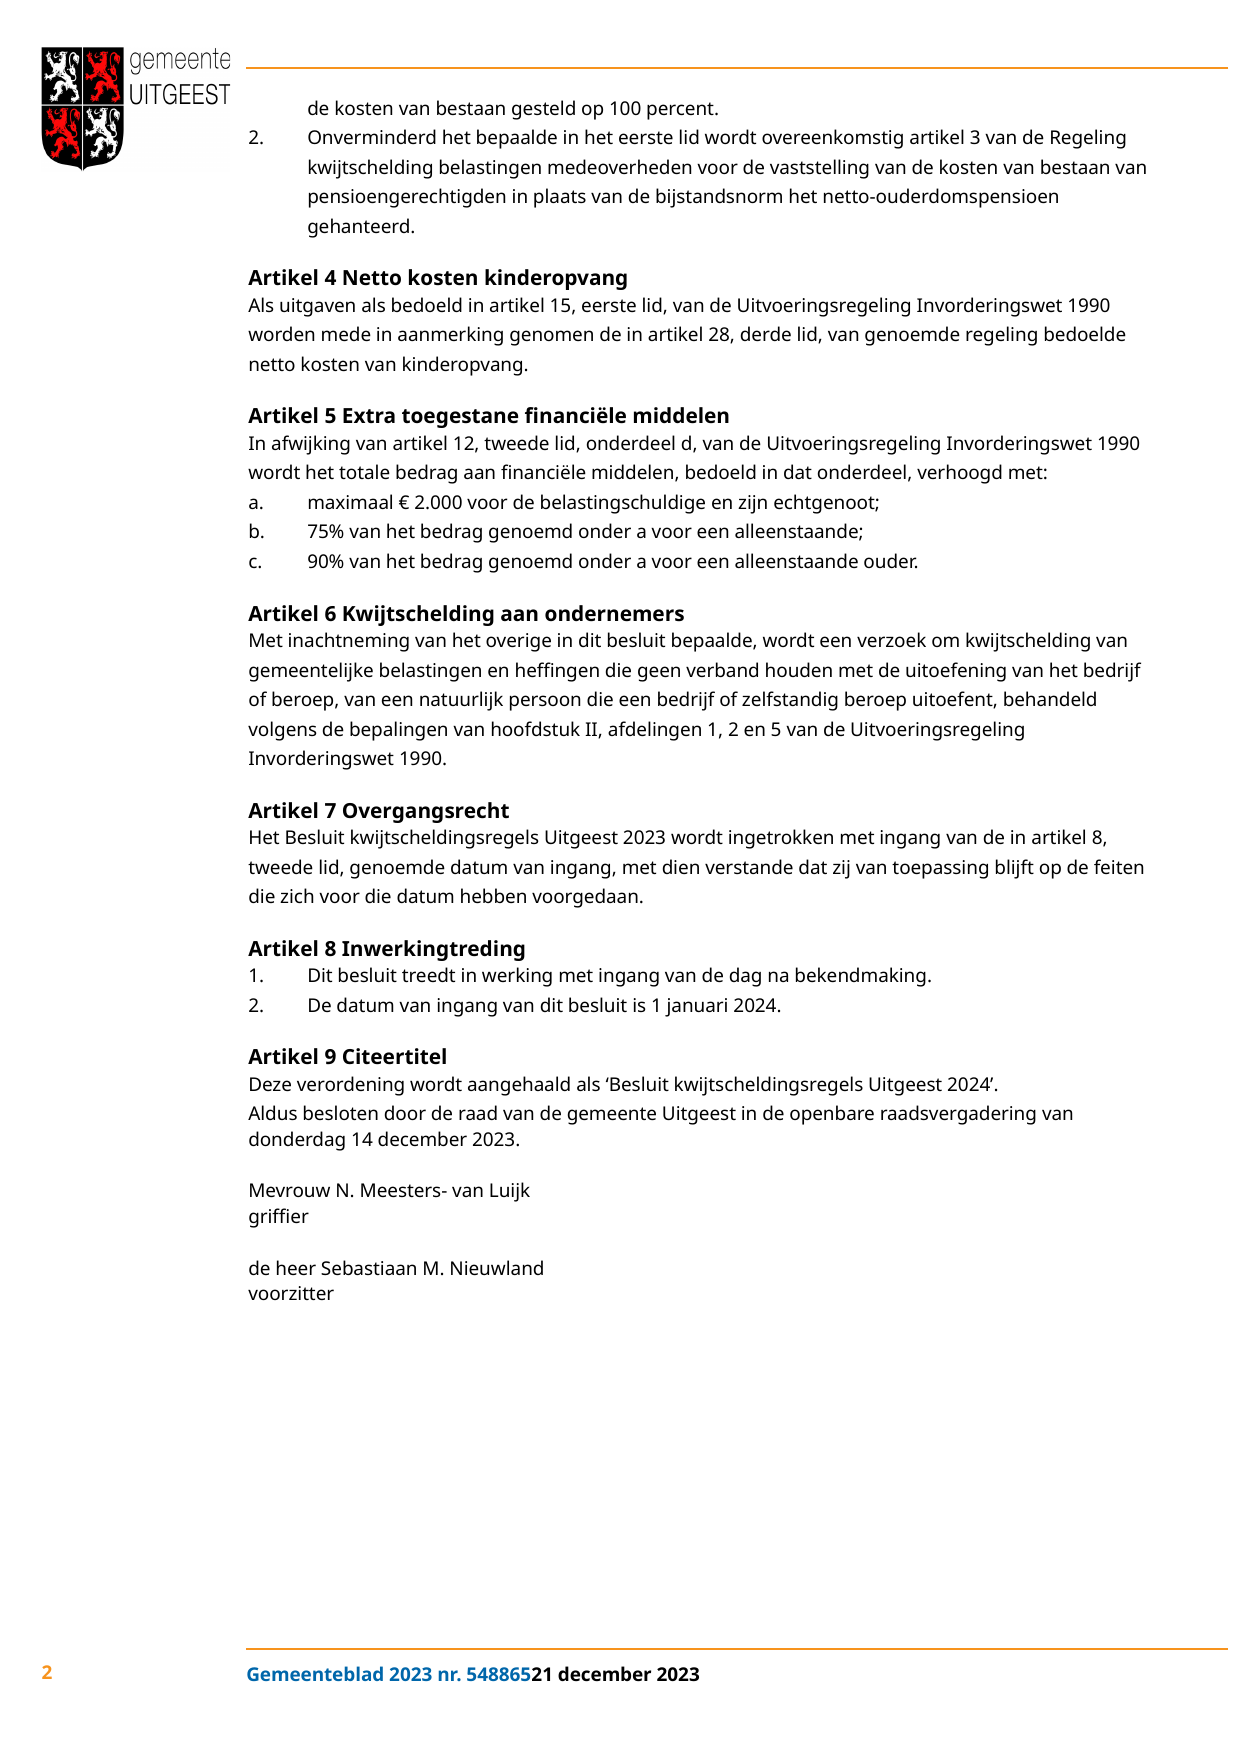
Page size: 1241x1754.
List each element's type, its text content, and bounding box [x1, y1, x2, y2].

text Artikel 8 Inwerkingtreding [248, 934, 1152, 962]
text voorzitter [248, 1281, 1152, 1306]
text In afwijking van artikel 12, tweede lid, onderdeel d, van de Uitvoeringsregeling Invorderingswet 1990 wordt het totale bedrag aan financiële middelen, bedoeld in dat onderdeel, verhoogd met: [248, 430, 1152, 485]
list Onverminderd het bepaalde in het eerste lid wordt overeenkomstig artikel 3 van de Regeling kwijtschelding belastingen medeoverheden voor de vaststelling van de kosten van bestaan van pensioengerechtigden in plaats van de bijstandsnorm het netto-ouderdomspensioen gehanteerd. [248, 124, 1152, 239]
text Artikel 5 Extra toegestane financiële middelen [248, 402, 1152, 430]
text Artikel 6 Kwijtschelding aan ondernemers [248, 599, 1152, 627]
list 90% van het bedrag genoemd onder a voor een alleenstaande ouder. [248, 548, 1152, 574]
text Met inachtneming van het overige in dit besluit bepaalde, wordt een verzoek om kwijtschelding van gemeentelijke belastingen en heffingen die geen verband houden met de uitoefening van het bedrijf of beroep, van een natuurlijk persoon die een bedrijf of zelfstandig beroep uitoefent, behandeld volgens de bepalingen van hoofdstuk II, afdelingen 1, 2 en 5 van de Uitvoeringsregeling Invorderingswet 1990. [248, 627, 1152, 771]
text griffier [248, 1203, 1152, 1229]
text Deze verordening wordt aangehaald als ‘Besluit kwijtscheldingsregels Uitgeest 2024’. [248, 1071, 1152, 1097]
list de kosten van bestaan gesteld op 100 percent. [248, 95, 1152, 121]
text de heer Sebastiaan M. Nieuwland [248, 1255, 1152, 1281]
text Artikel 7 Overgangsrecht [248, 796, 1152, 824]
text Artikel 9 Citeertitel [248, 1042, 1152, 1071]
text Aldus besloten door de raad van de gemeente Uitgeest in de openbare raadsvergadering van donderdag 14 december 2023. [248, 1100, 1152, 1152]
list Dit besluit treedt in werking met ingang van de dag na bekendmaking. [248, 962, 1152, 988]
list 75% van het bedrag genoemd onder a voor een alleenstaande; [248, 519, 1152, 544]
text Als uitgaven als bedoeld in artikel 15, eerste lid, van de Uitvoeringsregeling Invorderingswet 1990 worden mede in aanmerking genomen de in artikel 28, derde lid, van genoemde regeling bedoelde netto kosten van kinderopvang. [248, 292, 1152, 377]
text Artikel 4 Netto kosten kinderopvang [248, 263, 1152, 292]
text Mevrouw N. Meesters- van Luijk [248, 1178, 1152, 1203]
list maximaal € 2.000 voor de belastingschuldige en zijn echtgenoot; [248, 489, 1152, 515]
picture [41, 47, 231, 172]
list De datum van ingang van dit besluit is 1 januari 2024. [248, 992, 1152, 1018]
text Het Besluit kwijtscheldingsregels Uitgeest 2023 wordt ingetrokken met ingang van de in artikel 8, tweede lid, genoemde datum van ingang, met dien verstande dat zij van toepassing blijft op de feiten die zich voor die datum hebben voorgedaan. [248, 824, 1152, 909]
